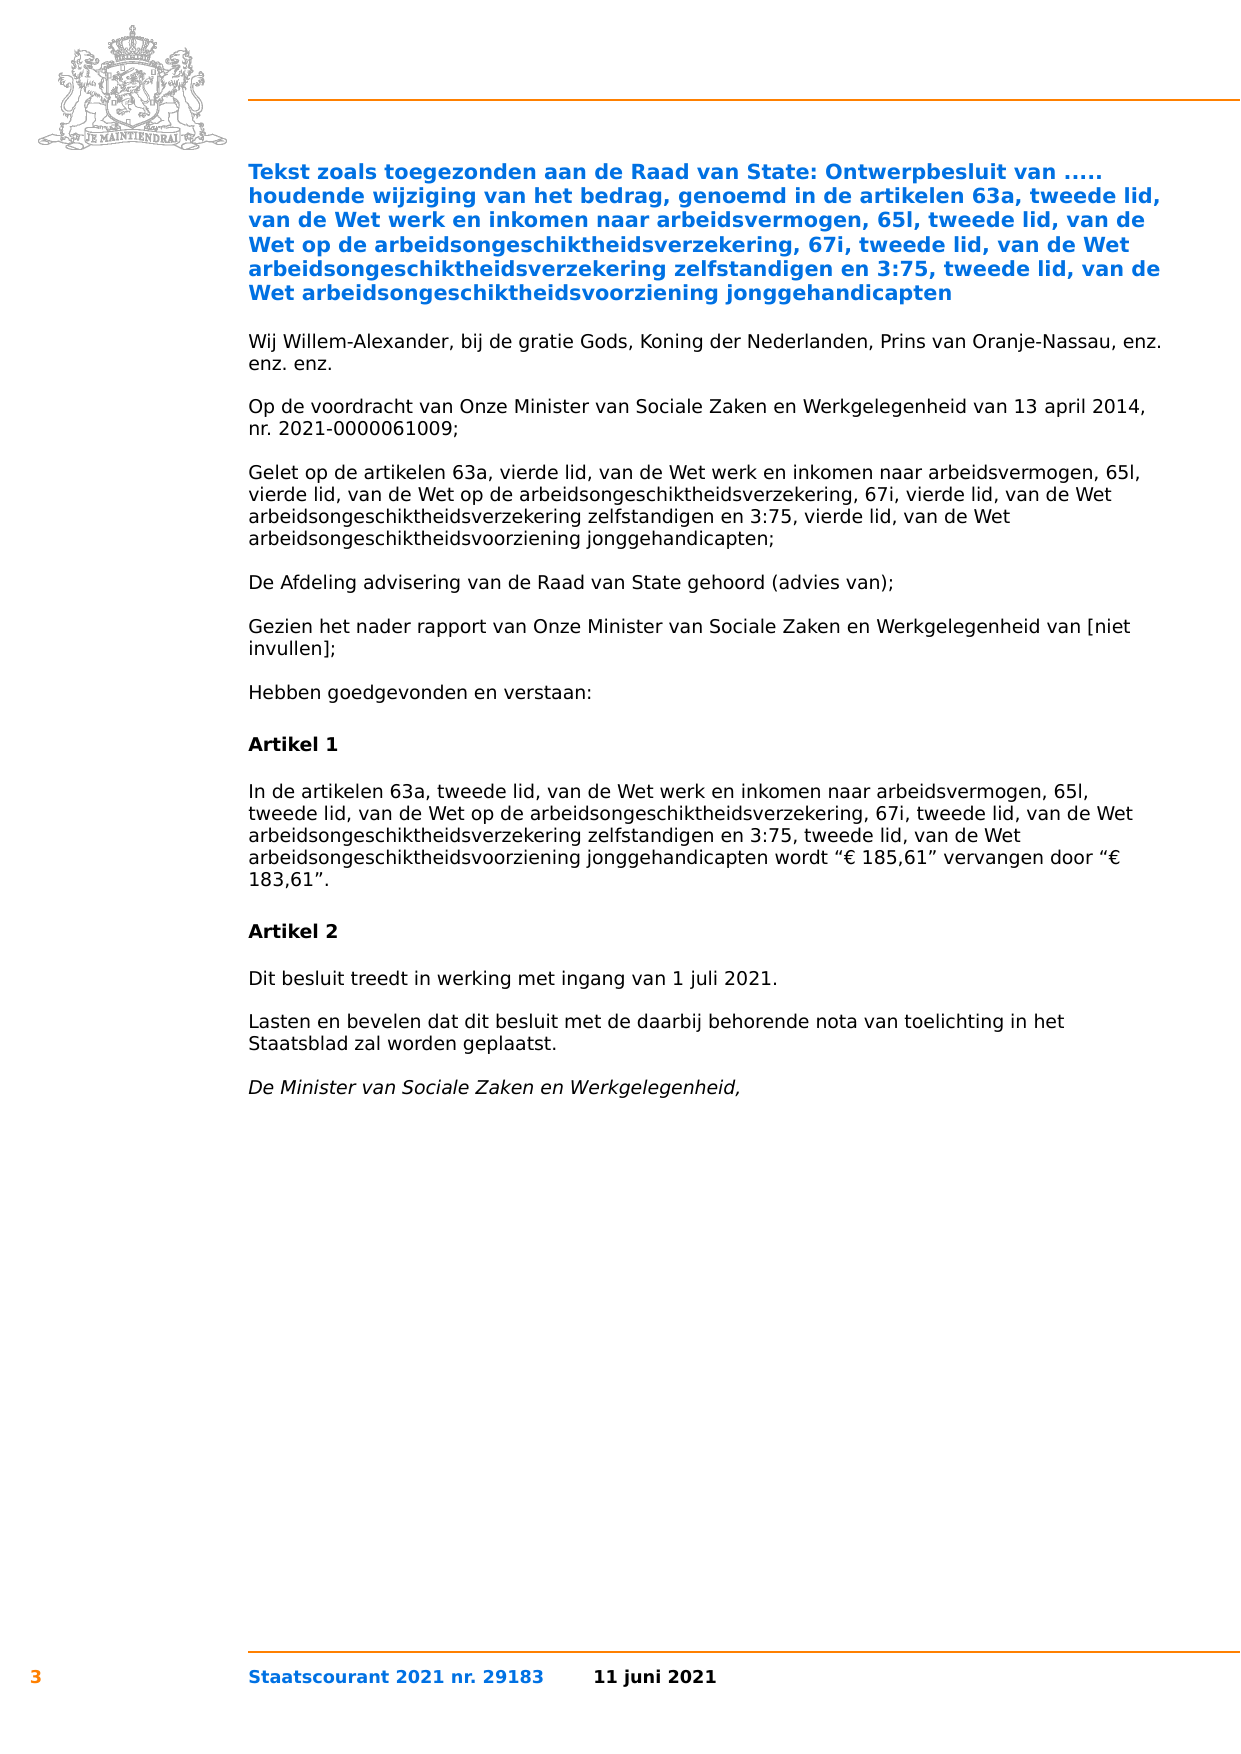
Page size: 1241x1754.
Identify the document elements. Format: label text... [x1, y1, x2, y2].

text Gelet op de artikelen 63a, vierde lid, van de Wet werk en inkomen naar arbeidsvermogen, 65l, vierde lid, van de Wet op de arbeidsongeschiktheidsverzekering, 67i, vierde lid, van de Wet arbeidsongeschiktheidsverzekering zelfstandigen en 3:75, vierde lid, van de Wet arbeidsongeschiktheidsvoorziening jonggehandicapten; [248, 462, 1163, 550]
text In de artikelen 63a, tweede lid, van de Wet werk en inkomen naar arbeidsvermogen, 65l, tweede lid, van de Wet op de arbeidsongeschiktheidsverzekering, 67i, tweede lid, van de Wet arbeidsongeschiktheidsverzekering zelfstandigen en 3:75, tweede lid, van de Wet arbeidsongeschiktheidsvoorziening jonggehandicapten wordt “€ 185,61” vervangen door “€ 183,61”. [248, 781, 1163, 891]
text Hebben goedgevonden en verstaan: [248, 682, 1163, 704]
text Lasten en bevelen dat dit besluit met de daarbij behorende nota van toelichting in het Staatsblad zal worden geplaatst. [248, 1011, 1163, 1055]
text Gezien het nader rapport van Onze Minister van Sociale Zaken en Werkgelegenheid van [niet invullen]; [248, 616, 1163, 660]
text De Minister van Sociale Zaken en Werkgelegenheid, [248, 1077, 1163, 1099]
subtitle Tekst zoals toegezonden aan de Raad van State: Ontwerpbesluit van ..... houdende wijziging van het bedrag, genoemd in de artikelen 63a, tweede lid, van de Wet werk en inkomen naar arbeidsvermogen, 65l, tweede lid, van de Wet op de arbeidsongeschiktheidsverzekering, 67i, tweede lid, van de Wet arbeidsongeschiktheidsverzekering zelfstandigen en 3:75, tweede lid, van de Wet arbeidsongeschiktheidsvoorziening jonggehandicapten [248, 160, 1163, 306]
subtitle Artikel 2 [248, 921, 1163, 942]
text Wij Willem-Alexander, bij de gratie Gods, Koning der Nederlanden, Prins van Oranje-Nassau, enz. enz. enz. [248, 331, 1163, 374]
text Op de voordracht van Onze Minister van Sociale Zaken en Werkgelegenheid van 13 april 2014, nr. 2021-0000061009; [248, 396, 1163, 440]
subtitle Artikel 1 [248, 734, 1163, 756]
text De Afdeling advisering van de Raad van State gehoord (advies van); [248, 572, 1163, 594]
text Dit besluit treedt in werking met ingang van 1 juli 2021. [248, 967, 1163, 989]
picture [38, 25, 227, 150]
